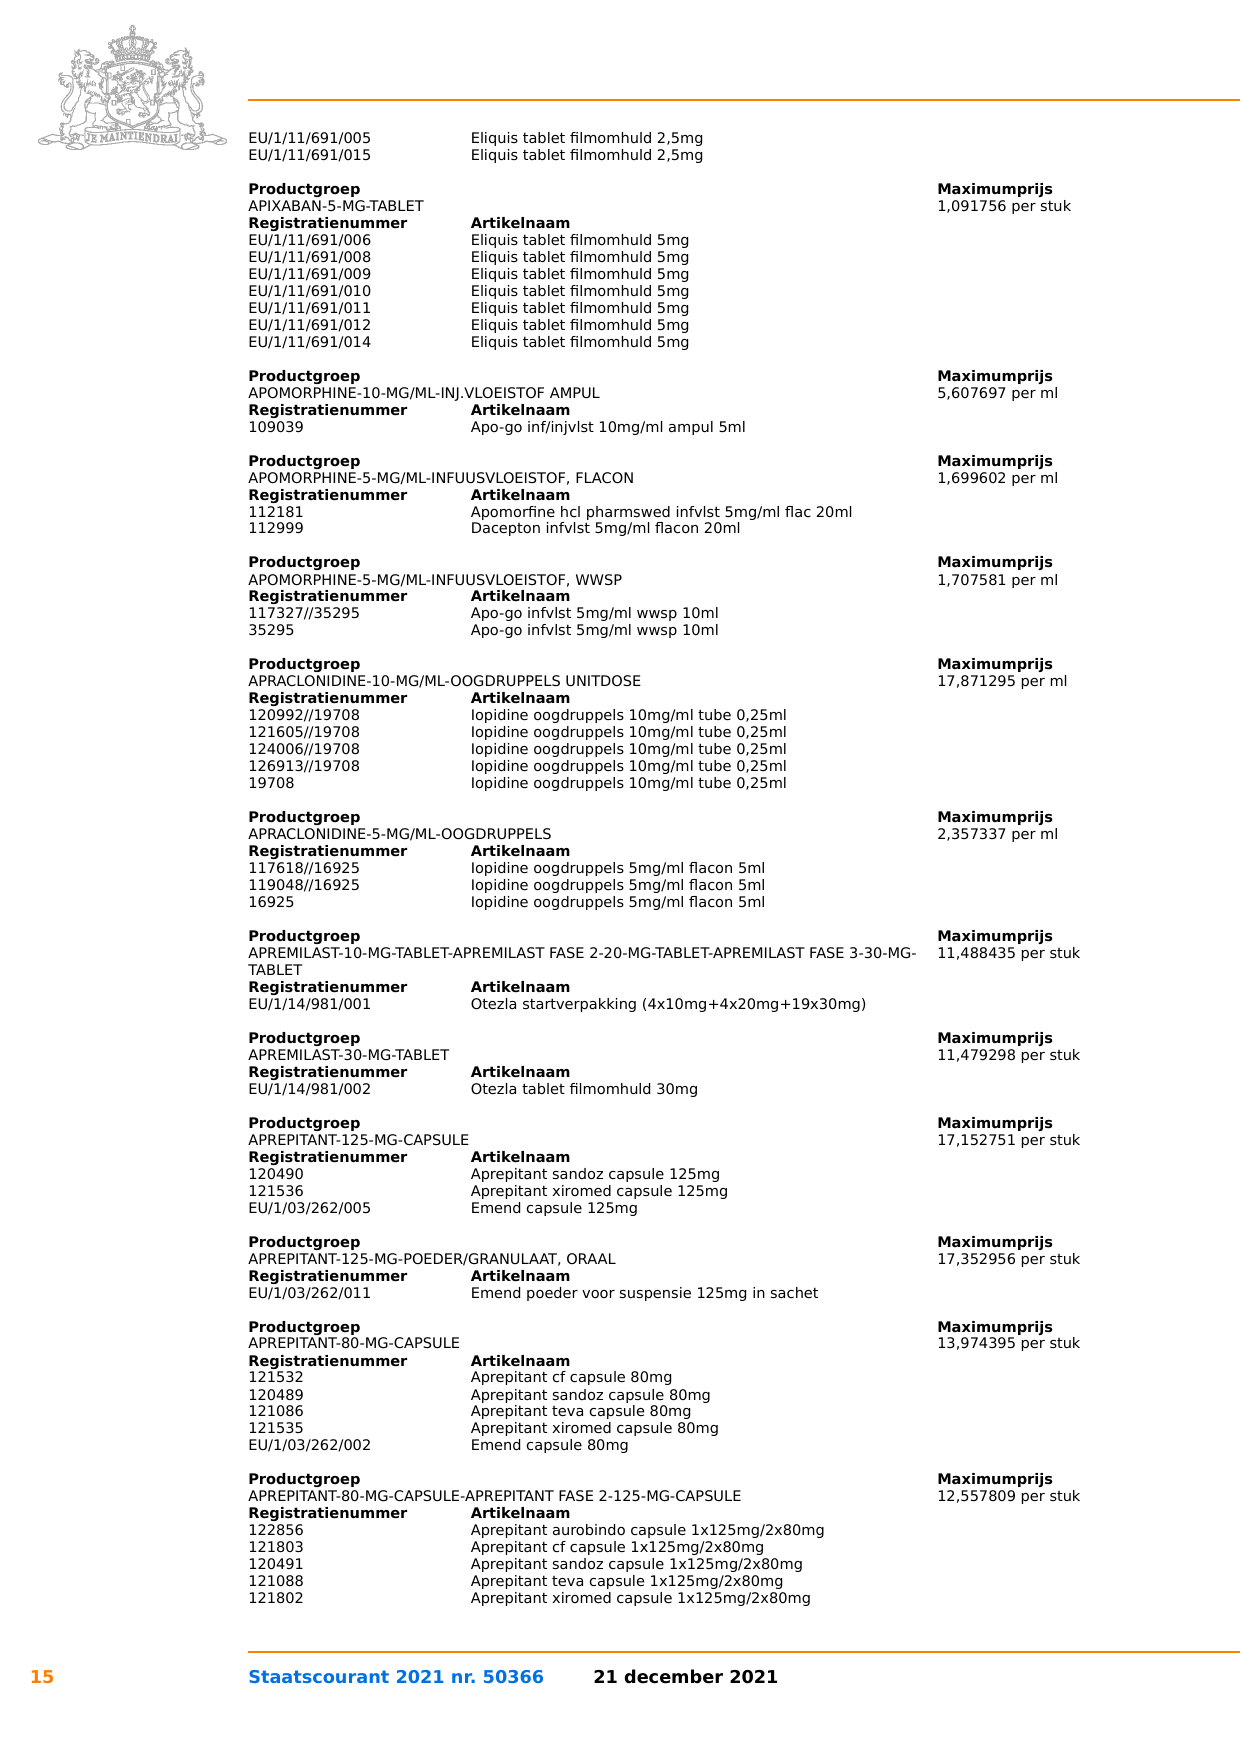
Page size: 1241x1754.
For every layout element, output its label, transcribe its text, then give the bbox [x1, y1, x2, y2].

table_cell 109039 [248, 419, 464, 436]
table_cell EU/1/11/691/005 [248, 130, 464, 147]
table_cell Productgroep [248, 1030, 464, 1047]
table_cell Apo-go infvlst 5mg/ml wwsp 10ml [465, 622, 1163, 639]
table_cell Registratienummer [248, 1268, 464, 1284]
table_cell [248, 1454, 1163, 1471]
table_cell Artikelnaam [465, 1149, 931, 1166]
table_cell APRACLONIDINE-10-MG/ML-OOGDRUPPELS UNITDOSE [248, 673, 931, 690]
picture [38, 25, 227, 150]
table_cell [931, 843, 1163, 860]
table_cell [931, 588, 1163, 605]
table_cell 120491 [248, 1556, 464, 1573]
table_cell Iopidine oogdruppels 10mg/ml tube 0,25ml [465, 775, 1163, 792]
table_cell Dacepton infvlst 5mg/ml flacon 20ml [465, 520, 1163, 537]
table_cell [931, 1353, 1163, 1369]
table_cell [248, 538, 1163, 554]
table_cell [931, 1064, 1163, 1081]
table_cell [248, 351, 1163, 368]
table_cell Registratienummer [248, 588, 464, 605]
table_cell Artikelnaam [465, 1268, 931, 1284]
table_cell [465, 453, 931, 469]
table_cell [931, 1505, 1163, 1522]
table_cell EU/1/03/262/005 [248, 1200, 464, 1217]
table_cell Registratienummer [248, 979, 464, 996]
table_cell APREMILAST-10-MG-TABLET-APREMILAST FASE 2-20-MG-TABLET-APREMILAST FASE 3-30-MG-TABLET [248, 945, 931, 979]
table_cell 12,557809 per stuk [931, 1488, 1163, 1505]
table_cell 1,091756 per stuk [931, 198, 1163, 215]
table_cell Maximumprijs [931, 1471, 1163, 1488]
table_cell Productgroep [248, 928, 464, 945]
table_cell Maximumprijs [931, 928, 1163, 945]
table_cell Maximumprijs [931, 1319, 1163, 1335]
table_cell Emend capsule 125mg [465, 1200, 1163, 1217]
table_cell [465, 809, 931, 826]
table_cell [465, 181, 931, 198]
table_cell EU/1/03/262/011 [248, 1285, 464, 1301]
table_cell Artikelnaam [465, 843, 931, 860]
table_cell Eliquis tablet filmomhuld 5mg [465, 300, 1163, 317]
table_cell [248, 1217, 1163, 1233]
table_cell 112999 [248, 520, 464, 537]
table_cell Eliquis tablet filmomhuld 5mg [465, 232, 1163, 249]
table_cell EU/1/11/691/012 [248, 317, 464, 334]
table_cell Registratienummer [248, 486, 464, 503]
table_cell EU/1/14/981/002 [248, 1081, 464, 1098]
table_cell 19708 [248, 775, 464, 792]
table_cell [465, 1030, 931, 1047]
table_cell [465, 368, 931, 384]
table_cell Productgroep [248, 453, 464, 469]
table_cell 35295 [248, 622, 464, 639]
table_cell Iopidine oogdruppels 10mg/ml tube 0,25ml [465, 707, 1163, 724]
table_cell APIXABAN-5-MG-TABLET [248, 198, 931, 215]
table_cell 121088 [248, 1573, 464, 1590]
table_cell Eliquis tablet filmomhuld 2,5mg [465, 147, 1163, 164]
table_cell 112181 [248, 504, 464, 520]
table_cell Registratienummer [248, 1505, 464, 1522]
table_cell [465, 928, 931, 945]
table_cell Maximumprijs [931, 656, 1163, 673]
table_cell [465, 656, 931, 673]
table_cell Aprepitant sandoz capsule 125mg [465, 1166, 1163, 1183]
table_cell [931, 486, 1163, 503]
table_cell Aprepitant cf capsule 80mg [465, 1369, 1163, 1386]
table_cell Maximumprijs [931, 453, 1163, 469]
table_cell Aprepitant teva capsule 1x125mg/2x80mg [465, 1573, 1163, 1590]
table_cell [465, 554, 931, 571]
table_cell 120490 [248, 1166, 464, 1183]
table_cell EU/1/11/691/015 [248, 147, 464, 164]
table_cell Eliquis tablet filmomhuld 5mg [465, 266, 1163, 283]
table_cell EU/1/11/691/006 [248, 232, 464, 249]
table_cell [931, 1149, 1163, 1166]
table_cell Artikelnaam [465, 690, 931, 707]
table_cell Registratienummer [248, 1064, 464, 1081]
table_cell Iopidine oogdruppels 10mg/ml tube 0,25ml [465, 741, 1163, 758]
table_cell 2,357337 per ml [931, 826, 1163, 843]
table_cell [931, 979, 1163, 996]
table_cell Productgroep [248, 809, 464, 826]
table_cell 122856 [248, 1522, 464, 1539]
table_cell Apo-go infvlst 5mg/ml wwsp 10ml [465, 605, 1163, 622]
table_cell EU/1/11/691/010 [248, 283, 464, 300]
table_cell [248, 1301, 1163, 1318]
table_cell Maximumprijs [931, 368, 1163, 384]
table_cell Aprepitant cf capsule 1x125mg/2x80mg [465, 1539, 1163, 1556]
table_cell Aprepitant xiromed capsule 80mg [465, 1420, 1163, 1437]
table_cell APOMORPHINE-10-MG/ML-INJ.VLOEISTOF AMPUL [248, 385, 931, 402]
table_cell [248, 639, 1163, 656]
table_cell Artikelnaam [465, 1064, 931, 1081]
table_cell Aprepitant aurobindo capsule 1x125mg/2x80mg [465, 1522, 1163, 1539]
table_cell Registratienummer [248, 215, 464, 232]
table_cell Eliquis tablet filmomhuld 5mg [465, 334, 1163, 351]
table_cell [931, 215, 1163, 232]
table_cell Iopidine oogdruppels 5mg/ml flacon 5ml [465, 877, 1163, 894]
table_cell 13,974395 per stuk [931, 1335, 1163, 1352]
table_cell 121803 [248, 1539, 464, 1556]
table_cell Artikelnaam [465, 1505, 931, 1522]
table_cell Otezla tablet filmomhuld 30mg [465, 1081, 1163, 1098]
table_cell Artikelnaam [465, 979, 931, 996]
table_cell Artikelnaam [465, 402, 931, 418]
table_cell 1,707581 per ml [931, 571, 1163, 588]
table_cell 5,607697 per ml [931, 385, 1163, 402]
table_cell [248, 1098, 1163, 1115]
table_cell Aprepitant sandoz capsule 80mg [465, 1386, 1163, 1403]
table_cell Aprepitant xiromed capsule 1x125mg/2x80mg [465, 1590, 1163, 1607]
table_cell [248, 1013, 1163, 1030]
table_cell Emend poeder voor suspensie 125mg in sachet [465, 1285, 1163, 1301]
table_cell [931, 1268, 1163, 1284]
table_cell Artikelnaam [465, 588, 931, 605]
table_cell Registratienummer [248, 1149, 464, 1166]
table_cell 124006//19708 [248, 741, 464, 758]
table_cell 119048//16925 [248, 877, 464, 894]
table_cell [465, 1234, 931, 1251]
table_cell [248, 436, 1163, 452]
table_cell [465, 1319, 931, 1335]
table_cell 121086 [248, 1403, 464, 1420]
table_cell APREPITANT-125-MG-POEDER/GRANULAAT, ORAAL [248, 1251, 931, 1267]
table_cell 117327//35295 [248, 605, 464, 622]
table_cell Aprepitant teva capsule 80mg [465, 1403, 1163, 1420]
table_cell Maximumprijs [931, 1234, 1163, 1251]
table_cell 17,152751 per stuk [931, 1132, 1163, 1149]
table_cell Productgroep [248, 1115, 464, 1132]
table_cell EU/1/11/691/011 [248, 300, 464, 317]
table_cell Artikelnaam [465, 486, 931, 503]
table_cell APREPITANT-80-MG-CAPSULE [248, 1335, 931, 1352]
table_cell 121605//19708 [248, 724, 464, 741]
table_cell Productgroep [248, 181, 464, 198]
table_cell [248, 911, 1163, 928]
table_cell EU/1/11/691/009 [248, 266, 464, 283]
table_cell EU/1/03/262/002 [248, 1437, 464, 1454]
table_cell Apomorfine hcl pharmswed infvlst 5mg/ml flac 20ml [465, 504, 1163, 520]
table_cell Maximumprijs [931, 1115, 1163, 1132]
table_cell APREPITANT-80-MG-CAPSULE-APREPITANT FASE 2-125-MG-CAPSULE [248, 1488, 931, 1505]
table_cell Iopidine oogdruppels 10mg/ml tube 0,25ml [465, 758, 1163, 775]
table_cell EU/1/14/981/001 [248, 996, 464, 1013]
table_cell [248, 792, 1163, 809]
table_cell [931, 402, 1163, 418]
table_cell [248, 164, 1163, 181]
table_cell Registratienummer [248, 402, 464, 418]
table_cell Productgroep [248, 656, 464, 673]
table_cell [465, 1115, 931, 1132]
table_cell Registratienummer [248, 690, 464, 707]
table_cell 17,871295 per ml [931, 673, 1163, 690]
table_cell Maximumprijs [931, 809, 1163, 826]
table_cell Registratienummer [248, 1353, 464, 1369]
table_cell Eliquis tablet filmomhuld 5mg [465, 283, 1163, 300]
table_cell 121536 [248, 1183, 464, 1199]
table_cell [465, 1471, 931, 1488]
table_cell 11,479298 per stuk [931, 1047, 1163, 1064]
table_cell Emend capsule 80mg [465, 1437, 1163, 1454]
table_cell Productgroep [248, 1319, 464, 1335]
table_cell Apo-go inf/injvlst 10mg/ml ampul 5ml [465, 419, 1163, 436]
table_cell Eliquis tablet filmomhuld 5mg [465, 249, 1163, 266]
table_cell APREMILAST-30-MG-TABLET [248, 1047, 931, 1064]
table_cell 121802 [248, 1590, 464, 1607]
table_cell 120489 [248, 1386, 464, 1403]
table_cell Iopidine oogdruppels 5mg/ml flacon 5ml [465, 894, 1163, 911]
table_cell APREPITANT-125-MG-CAPSULE [248, 1132, 931, 1149]
table_cell Aprepitant xiromed capsule 125mg [465, 1183, 1163, 1199]
table_cell Productgroep [248, 1234, 464, 1251]
table_cell Artikelnaam [465, 215, 931, 232]
table_cell Productgroep [248, 368, 464, 384]
table_cell 126913//19708 [248, 758, 464, 775]
table_cell EU/1/11/691/008 [248, 249, 464, 266]
table_cell Productgroep [248, 1471, 464, 1488]
table_cell Productgroep [248, 554, 464, 571]
table_cell APOMORPHINE-5-MG/ML-INFUUSVLOEISTOF, WWSP [248, 571, 931, 588]
table_cell 11,488435 per stuk [931, 945, 1163, 979]
table_cell Maximumprijs [931, 181, 1163, 198]
table_cell Otezla startverpakking (4x10mg+4x20mg+19x30mg) [465, 996, 1163, 1013]
table_cell Maximumprijs [931, 1030, 1163, 1047]
table_cell APRACLONIDINE-5-MG/ML-OOGDRUPPELS [248, 826, 931, 843]
table_cell Iopidine oogdruppels 10mg/ml tube 0,25ml [465, 724, 1163, 741]
table_cell Maximumprijs [931, 554, 1163, 571]
table_cell 16925 [248, 894, 464, 911]
table_cell Eliquis tablet filmomhuld 5mg [465, 317, 1163, 334]
table_cell 121535 [248, 1420, 464, 1437]
table_cell Iopidine oogdruppels 5mg/ml flacon 5ml [465, 860, 1163, 877]
table_cell APOMORPHINE-5-MG/ML-INFUUSVLOEISTOF, FLACON [248, 470, 931, 486]
table_cell [931, 690, 1163, 707]
table_cell 121532 [248, 1369, 464, 1386]
table_cell 17,352956 per stuk [931, 1251, 1163, 1267]
table_cell 120992//19708 [248, 707, 464, 724]
table_cell Registratienummer [248, 843, 464, 860]
table_cell Aprepitant sandoz capsule 1x125mg/2x80mg [465, 1556, 1163, 1573]
table_cell EU/1/11/691/014 [248, 334, 464, 351]
table_cell Eliquis tablet filmomhuld 2,5mg [465, 130, 1163, 147]
table_cell Artikelnaam [465, 1353, 931, 1369]
table_cell 117618//16925 [248, 860, 464, 877]
table_cell 1,699602 per ml [931, 470, 1163, 486]
